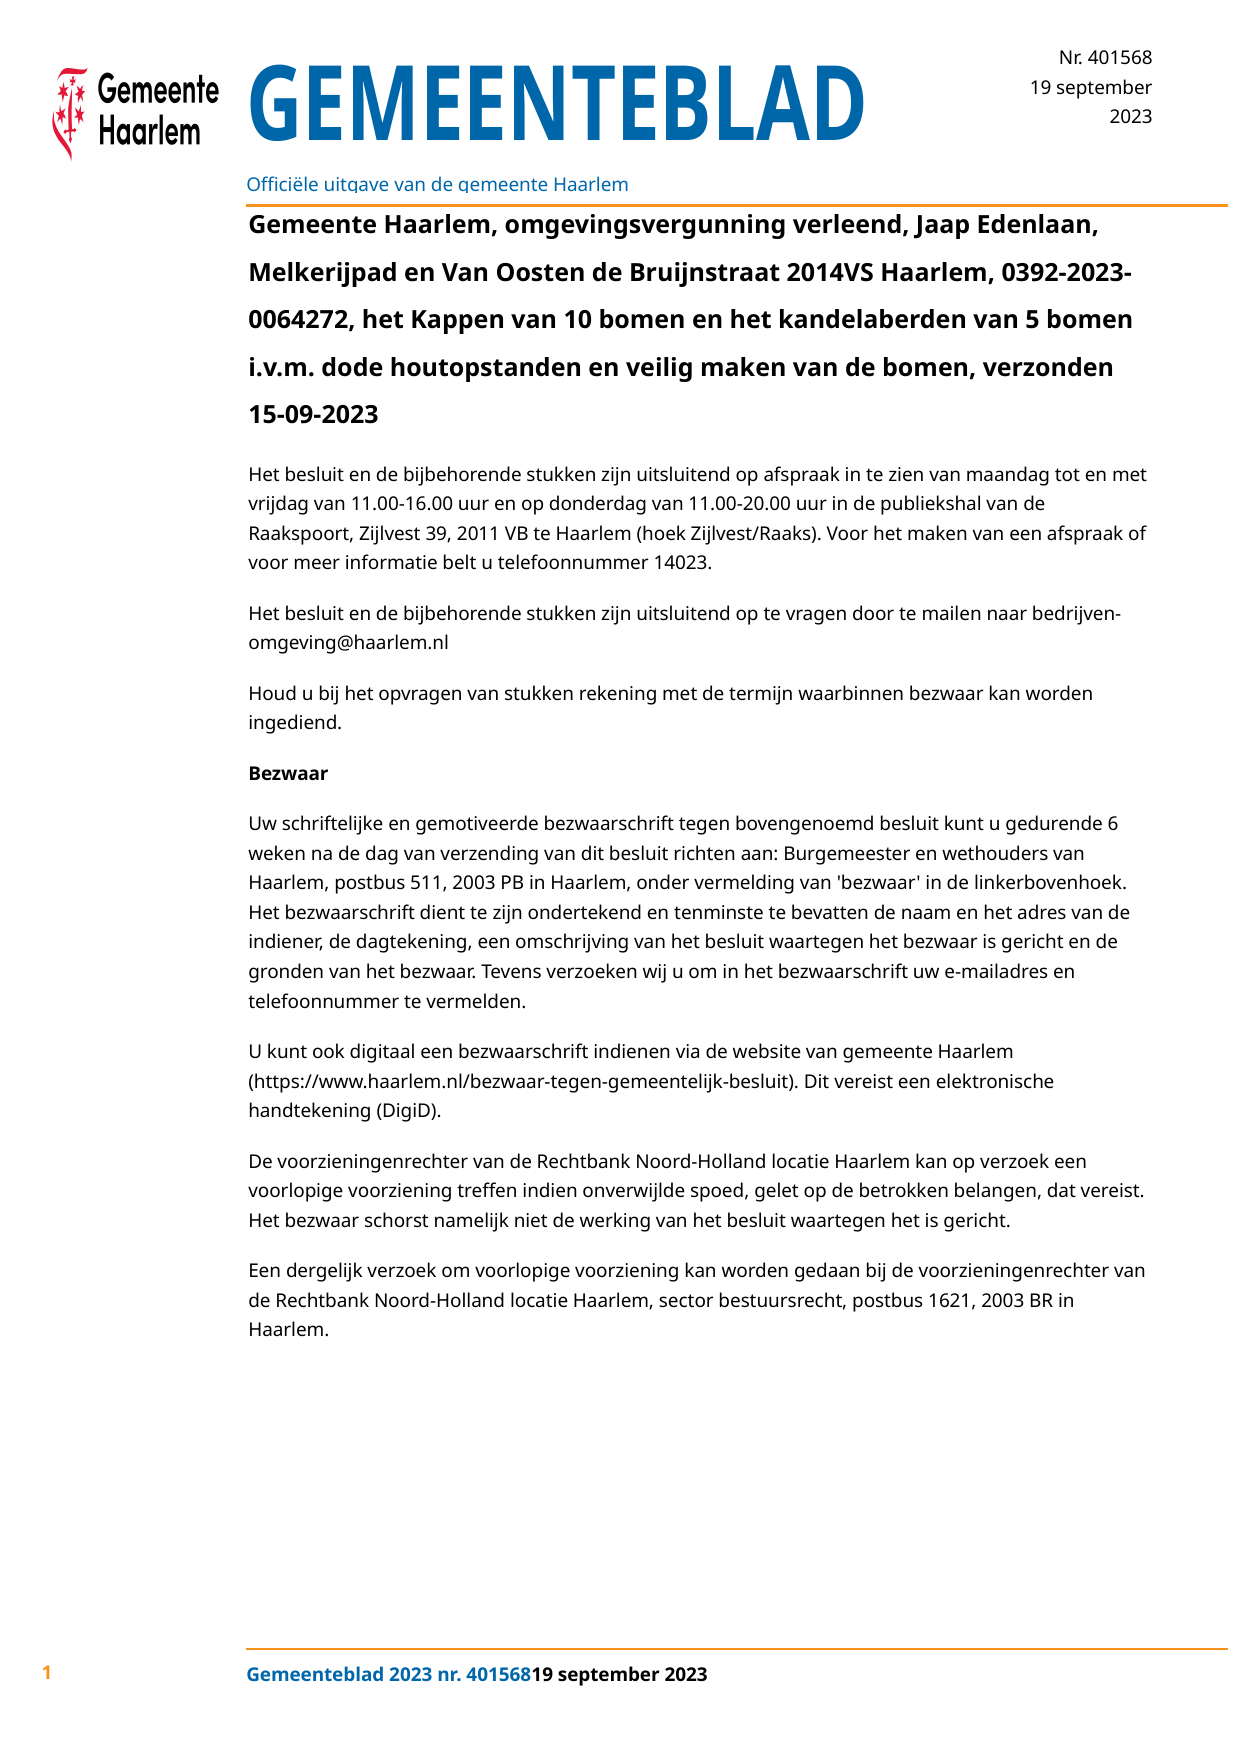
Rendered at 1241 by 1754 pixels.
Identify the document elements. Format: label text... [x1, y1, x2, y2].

text Het besluit en de bijbehorende stukken zijn uitsluitend op afspraak in te zien van maandag tot en met vrijdag van 11.00-16.00 uur en op donderdag van 11.00-20.00 uur in de publiekshal van de Raakspoort, Zijlvest 39, 2011 VB te Haarlem (hoek Zijlvest/Raaks). Voor het maken van een afspraak of voor meer informatie belt u telefoonnummer 14023. [248, 461, 1152, 575]
text Bezwaar [248, 760, 1152, 786]
text Het besluit en de bijbehorende stukken zijn uitsluitend op te vragen door te mailen naar bedrijven-omgeving@haarlem.nl [248, 600, 1152, 655]
text Uw schriftelijke en gemotiveerde bezwaarschrift tegen bovengenoemd besluit kunt u gedurende 6 weken na de dag van verzending van dit besluit richten aan: Burgemeester en wethouders van Haarlem, postbus 511, 2003 PB in Haarlem, onder vermelding van 'bezwaar' in de linkerbovenhoek. Het bezwaarschrift dient te zijn ondertekend en tenminste te bevatten de naam en het adres van de indiener, de dagtekening, een omschrijving van het besluit waartegen het bezwaar is gericht en de gronden van het bezwaar. Tevens verzoeken wij u om in het bezwaarschrift uw e-mailadres en telefoonnummer te vermelden. [248, 810, 1152, 1013]
text U kunt ook digitaal een bezwaarschrift indienen via de website van gemeente Haarlem (https://www.haarlem.nl/bezwaar-tegen-gemeentelijk-besluit). Dit vereist een elektronische handtekening (DigiD). [248, 1038, 1152, 1123]
text De voorzieningenrechter van de Rechtbank Noord-Holland locatie Haarlem kan op verzoek een voorlopige voorziening treffen indien onverwijlde spoed, gelet op de betrokken belangen, dat vereist. Het bezwaar schorst namelijk niet de werking van het besluit waartegen het is gericht. [248, 1148, 1152, 1233]
text Houd u bij het opvragen van stukken rekening met de termijn waarbinnen bezwaar kan worden ingediend. [248, 680, 1152, 735]
picture [41, 47, 231, 172]
text Een dergelijk verzoek om voorlopige voorziening kan worden gedaan bij de voorzieningenrechter van de Rechtbank Noord-Holland locatie Haarlem, sector bestuursrecht, postbus 1621, 2003 BR in Haarlem. [248, 1257, 1152, 1342]
text Gemeente Haarlem, omgevingsvergunning verleend, Jaap Edenlaan, Melkerijpad en Van Oosten de Bruijnstraat 2014VS Haarlem, 0392-2023-0064272, het Kappen van 10 bomen en het kandelaberden van 5 bomen i.v.m. dode houtopstanden en veilig maken van de bomen, verzonden 15-09-2023 [248, 207, 1152, 431]
